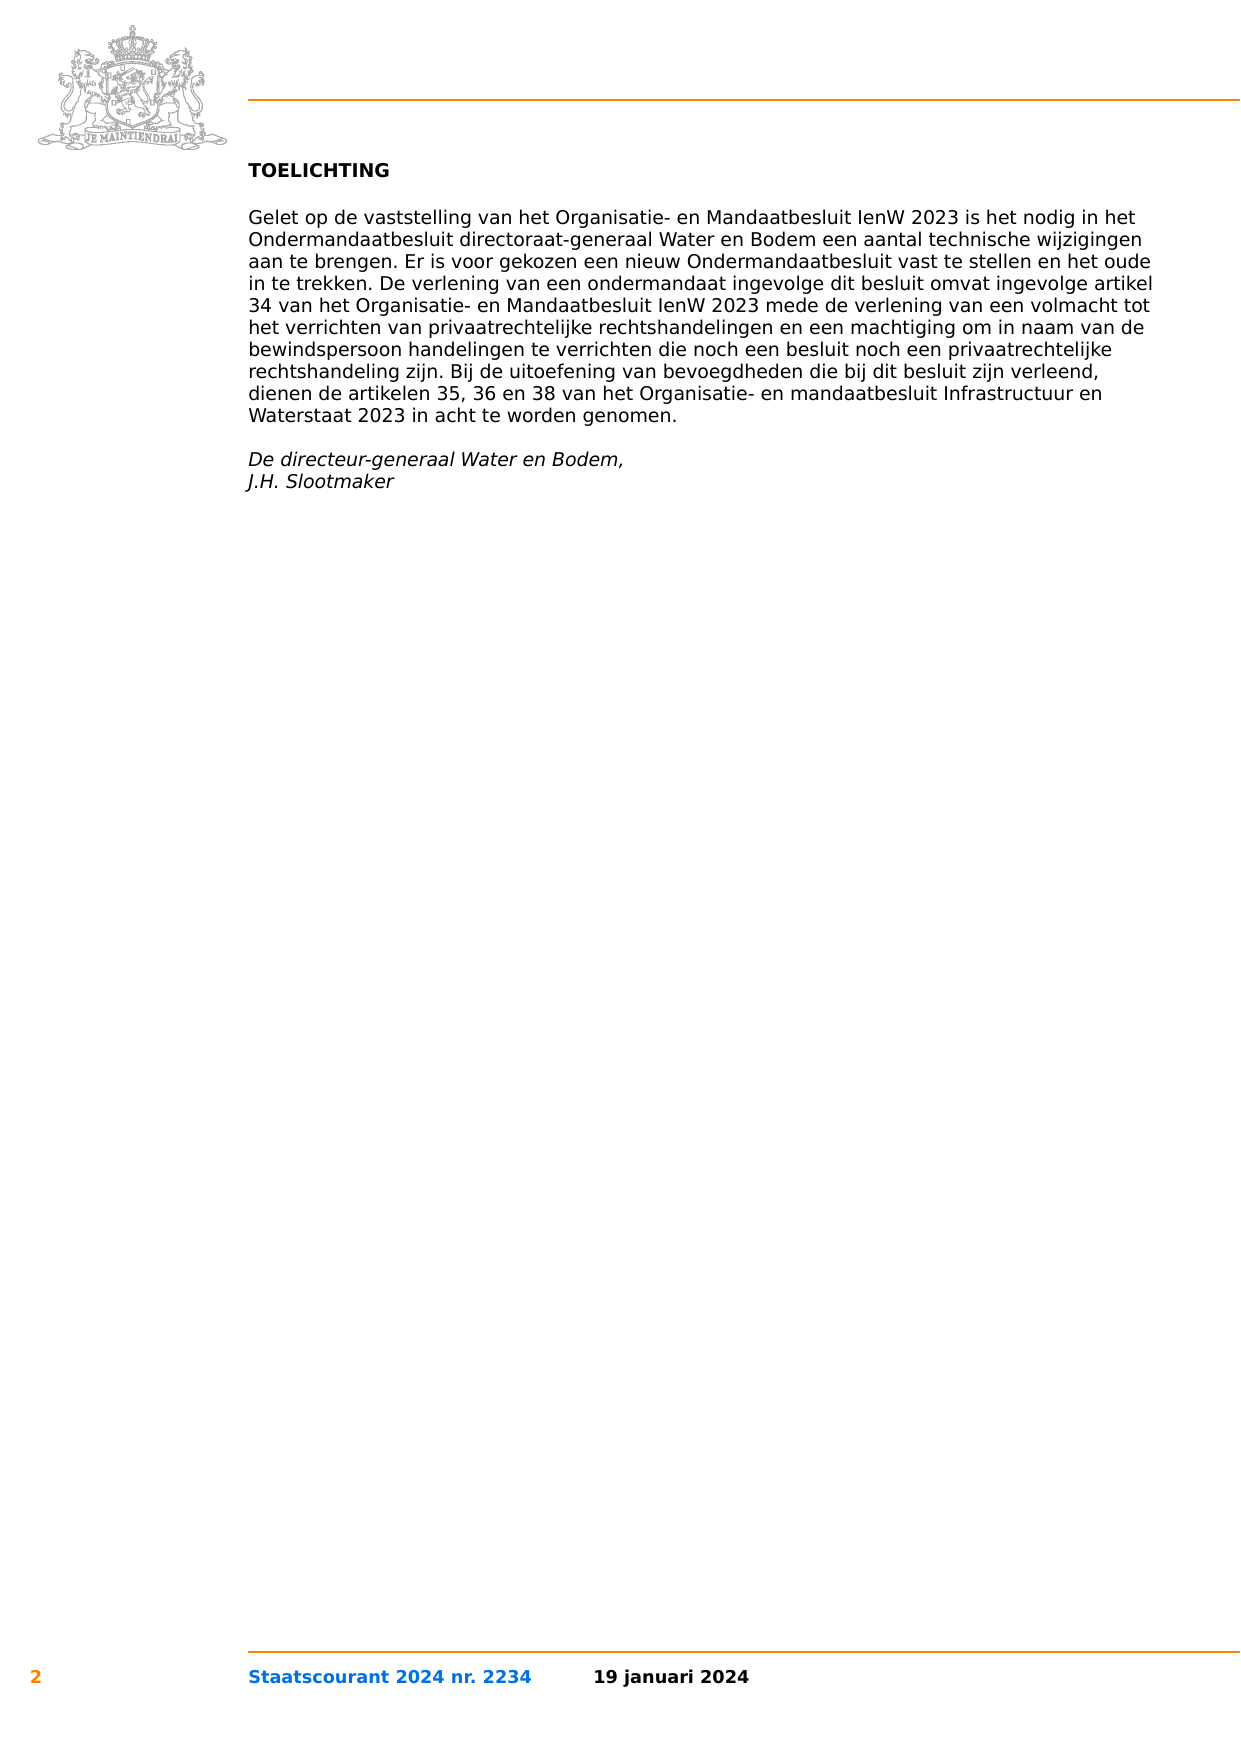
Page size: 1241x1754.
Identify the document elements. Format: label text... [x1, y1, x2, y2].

picture [38, 25, 227, 150]
text Gelet op de vaststelling van het Organisatie- en Mandaatbesluit IenW 2023 is het nodig in het Ondermandaatbesluit directoraat-generaal Water en Bodem een aantal technische wijzigingen aan te brengen. Er is voor gekozen een nieuw Ondermandaatbesluit vast te stellen en het oude in te trekken. De verlening van een ondermandaat ingevolge dit besluit omvat ingevolge artikel 34 van het Organisatie- en Mandaatbesluit IenW 2023 mede de verlening van een volmacht tot het verrichten van privaatrechtelijke rechtshandelingen en een machtiging om in naam van de bewindspersoon handelingen te verrichten die noch een besluit noch een privaatrechtelijke rechtshandeling zijn. Bij de uitoefening van bevoegdheden die bij dit besluit zijn verleend, dienen de artikelen 35, 36 en 38 van het Organisatie- en mandaatbesluit Infrastructuur en Waterstaat 2023 in acht te worden genomen. [248, 207, 1163, 427]
text De directeur-generaal Water en Bodem, J.H. Slootmaker [248, 448, 1163, 492]
subtitle TOELICHTING [248, 160, 1163, 182]
